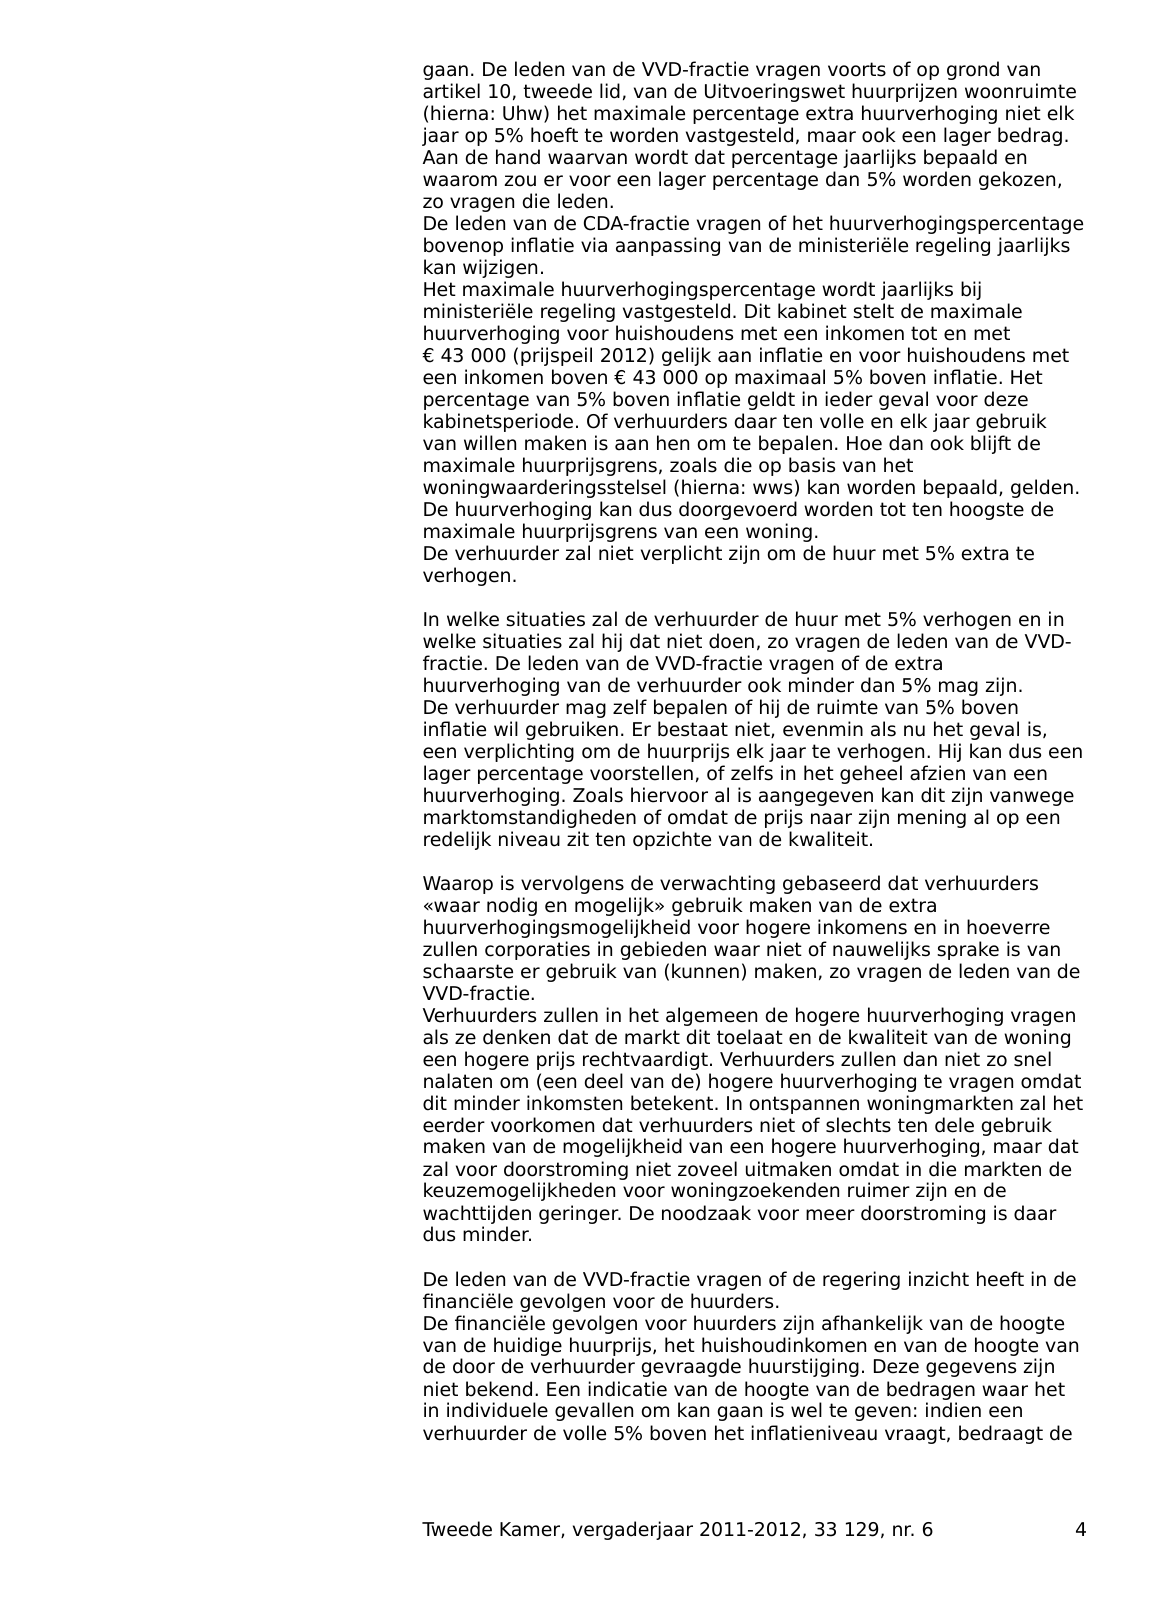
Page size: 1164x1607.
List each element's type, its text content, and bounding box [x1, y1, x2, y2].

text In welke situaties zal de verhuurder de huur met 5% verhogen en in welke situaties zal hij dat niet doen, zo vragen de leden van de VVD-fractie. De leden van de VVD-fractie vragen of de extra huurverhoging van de verhuurder ook minder dan 5% mag zijn. [422, 609, 1087, 697]
text Het maximale huurverhogingspercentage wordt jaarlijks bij ministeriële regeling vastgesteld. Dit kabinet stelt de maximale huurverhoging voor huishoudens met een inkomen tot en met € 43 000 (prijspeil 2012) gelijk aan inflatie en voor huishoudens met een inkomen boven € 43 000 op maximaal 5% boven inflatie. Het percentage van 5% boven inflatie geldt in ieder geval voor deze kabinetsperiode. Of verhuurders daar ten volle en elk jaar gebruik van willen maken is aan hen om te bepalen. Hoe dan ook blijft de maximale huurprijsgrens, zoals die op basis van het woningwaarderingsstelsel (hierna: wws) kan worden bepaald, gelden. De huurverhoging kan dus doorgevoerd worden tot ten hoogste de maximale huurprijsgrens van een woning. [422, 279, 1087, 543]
text De leden van de VVD-fractie vragen of de regering inzicht heeft in de financiële gevolgen voor de huurders. [422, 1268, 1087, 1312]
text Verhuurders zullen in het algemeen de hogere huurverhoging vragen als ze denken dat de markt dit toelaat en de kwaliteit van de woning een hogere prijs rechtvaardigt. Verhuurders zullen dan niet zo snel nalaten om (een deel van de) hogere huurverhoging te vragen omdat dit minder inkomsten betekent. In ontspannen woningmarkten zal het eerder voorkomen dat verhuurders niet of slechts ten dele gebruik maken van de mogelijkheid van een hogere huurverhoging, maar dat zal voor doorstroming niet zoveel uitmaken omdat in die markten de keuzemogelijkheden voor woningzoekenden ruimer zijn en de wachttijden geringer. De noodzaak voor meer doorstroming is daar dus minder. [422, 1004, 1087, 1246]
text De financiële gevolgen voor huurders zijn afhankelijk van de hoogte van de huidige huurprijs, het huishoudinkomen en van de hoogte van de door de verhuurder gevraagde huurstijging. Deze gegevens zijn niet bekend. Een indicatie van de hoogte van de bedragen waar het in individuele gevallen om kan gaan is wel te geven: indien een verhuurder de volle 5% boven het inflatieniveau vraagt, bedraagt de [422, 1312, 1087, 1444]
text De verhuurder zal niet verplicht zijn om de huur met 5% extra te verhogen. [422, 543, 1087, 587]
text De leden van de CDA-fractie vragen of het huurverhogingspercentage bovenop inflatie via aanpassing van de ministeriële regeling jaarlijks kan wijzigen. [422, 213, 1087, 279]
text Waarop is vervolgens de verwachting gebaseerd dat verhuurders «waar nodig en mogelijk» gebruik maken van de extra huurverhogingsmogelijkheid voor hogere inkomens en in hoeverre zullen corporaties in gebieden waar niet of nauwelijks sprake is van schaarste er gebruik van (kunnen) maken, zo vragen de leden van de VVD-fractie. [422, 873, 1087, 1004]
text De verhuurder mag zelf bepalen of hij de ruimte van 5% boven inflatie wil gebruiken. Er bestaat niet, evenmin als nu het geval is, een verplichting om de huurprijs elk jaar te verhogen. Hij kan dus een lager percentage voorstellen, of zelfs in het geheel afzien van een huurverhoging. Zoals hiervoor al is aangegeven kan dit zijn vanwege marktomstandigheden of omdat de prijs naar zijn mening al op een redelijk niveau zit ten opzichte van de kwaliteit. [422, 697, 1087, 851]
text gaan. De leden van de VVD-fractie vragen voorts of op grond van artikel 10, tweede lid, van de Uitvoeringswet huurprijzen woonruimte (hierna: Uhw) het maximale percentage extra huurverhoging niet elk jaar op 5% hoeft te worden vastgesteld, maar ook een lager bedrag. Aan de hand waarvan wordt dat percentage jaarlijks bepaald en waarom zou er voor een lager percentage dan 5% worden gekozen, zo vragen die leden. [422, 59, 1087, 213]
